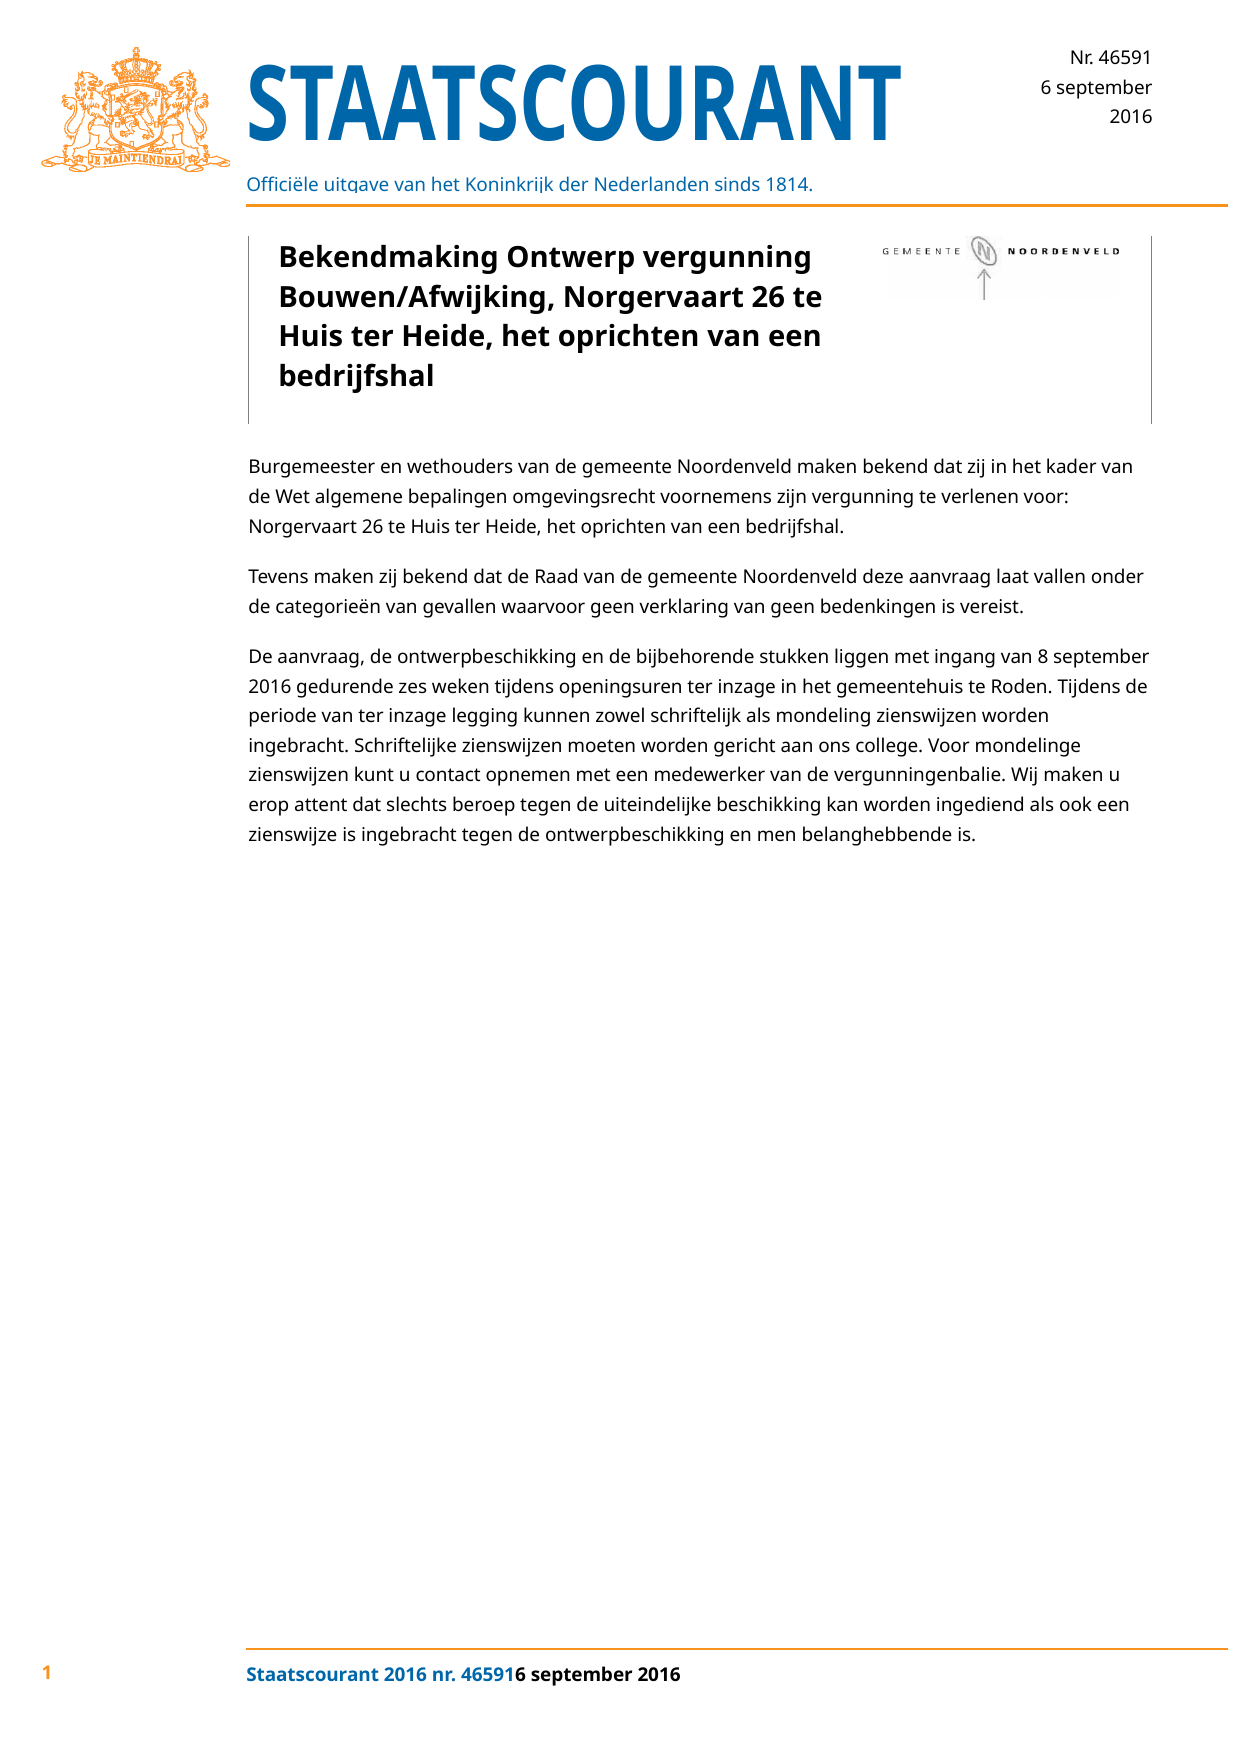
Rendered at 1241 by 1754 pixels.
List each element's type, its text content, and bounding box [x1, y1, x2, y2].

text Burgemeester en wethouders van de gemeente Noordenveld maken bekend dat zij in het kader van de Wet algemene bepalingen omgevingsrecht voornemens zijn vergunning te verlenen voor: Norgervaart 26 te Huis ter Heide, het oprichten van een bedrijfshal. [248, 454, 1152, 538]
table_header Bekendmaking Ontwerp vergunning Bouwen/Afwijking, Norgervaart 26 te Huis ter Heide, het oprichten van een bedrijfshal [249, 236, 850, 424]
table_header [850, 236, 882, 299]
table_header [1119, 236, 1151, 299]
text De aanvraag, de ontwerpbeschikking en de bijbehorende stukken liggen met ingang van 8 september 2016 gedurende zes weken tijdens openingsuren ter inzage in het gemeentehuis te Roden. Tijdens de periode van ter inzage legging kunnen zowel schriftelijk als mondeling zienswijzen worden ingebracht. Schriftelijke zienswijzen moeten worden gericht aan ons college. Voor mondelinge zienswijzen kunt u contact opnemen met een medewerker van de vergunningenbalie. Wij maken u erop attent dat slechts beroep tegen de uiteindelijke beschikking kan worden ingediend als ook een zienswijze is ingebracht tegen de ontwerpbeschikking en men belanghebbende is. [248, 643, 1152, 846]
picture [882, 236, 1119, 300]
picture [41, 47, 231, 172]
text Tevens maken zij bekend dat de Raad van de gemeente Noordenveld deze aanvraag laat vallen onder de categorieën van gevallen waarvoor geen verklaring van geen bedenkingen is vereist. [248, 563, 1152, 618]
table_header [850, 300, 1151, 424]
